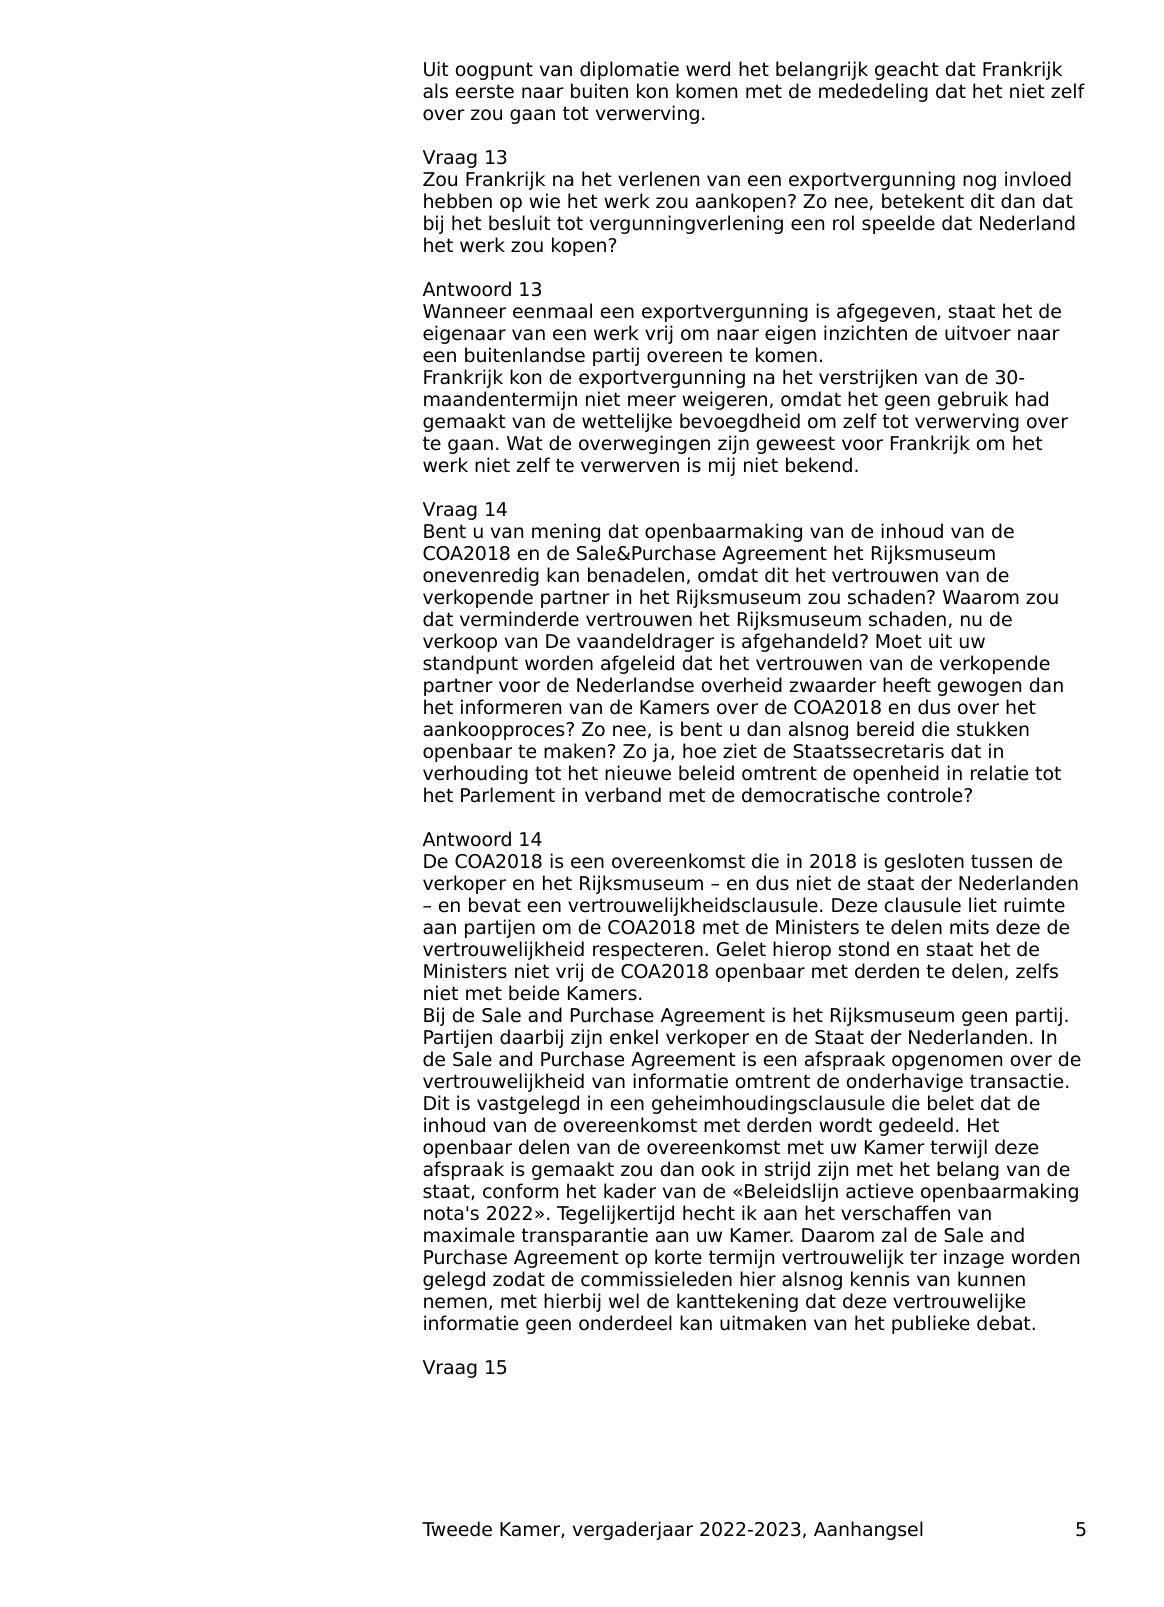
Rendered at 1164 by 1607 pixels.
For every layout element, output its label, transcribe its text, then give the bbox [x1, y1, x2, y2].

text Wanneer eenmaal een exportvergunning is afgegeven, staat het de eigenaar van een werk vrij om naar eigen inzichten de uitvoer naar een buitenlandse partij overeen te komen. [422, 301, 1087, 367]
text Vraag 15 [422, 1357, 1087, 1379]
text Antwoord 14 [422, 829, 1087, 851]
text De COA2018 is een overeenkomst die in 2018 is gesloten tussen de verkoper en het Rijksmuseum – en dus niet de staat der Nederlanden – en bevat een vertrouwelijkheidsclausule. Deze clausule liet ruimte aan partijen om de COA2018 met de Ministers te delen mits deze de vertrouwelijkheid respecteren. Gelet hierop stond en staat het de Ministers niet vrij de COA2018 openbaar met derden te delen, zelfs niet met beide Kamers. [422, 851, 1087, 1005]
text Vraag 13 [422, 147, 1087, 169]
text Bij de Sale and Purchase Agreement is het Rijksmuseum geen partij. Partijen daarbij zijn enkel verkoper en de Staat der Nederlanden. In de Sale and Purchase Agreement is een afspraak opgenomen over de vertrouwelijkheid van informatie omtrent de onderhavige transactie. Dit is vastgelegd in een geheimhoudingsclausule die belet dat de inhoud van de overeenkomst met derden wordt gedeeld. Het openbaar delen van de overeenkomst met uw Kamer terwijl deze afspraak is gemaakt zou dan ook in strijd zijn met het belang van de staat, conform het kader van de «Beleidslijn actieve openbaarmaking nota's 2022». Tegelijkertijd hecht ik aan het verschaffen van maximale transparantie aan uw Kamer. Daarom zal de Sale and Purchase Agreement op korte termijn vertrouwelijk ter inzage worden gelegd zodat de commissieleden hier alsnog kennis van kunnen nemen, met hierbij wel de kanttekening dat deze vertrouwelijke informatie geen onderdeel kan uitmaken van het publieke debat. [422, 1005, 1087, 1335]
text Vraag 14 [422, 499, 1087, 521]
text Antwoord 13 [422, 279, 1087, 301]
text Zou Frankrijk na het verlenen van een exportvergunning nog invloed hebben op wie het werk zou aankopen? Zo nee, betekent dit dan dat bij het besluit tot vergunningverlening een rol speelde dat Nederland het werk zou kopen? [422, 169, 1087, 257]
text Frankrijk kon de exportvergunning na het verstrijken van de 30-maandentermijn niet meer weigeren, omdat het geen gebruik had gemaakt van de wettelijke bevoegdheid om zelf tot verwerving over te gaan. Wat de overwegingen zijn geweest voor Frankrijk om het werk niet zelf te verwerven is mij niet bekend. [422, 367, 1087, 477]
text Bent u van mening dat openbaarmaking van de inhoud van de COA2018 en de Sale&Purchase Agreement het Rijksmuseum onevenredig kan benadelen, omdat dit het vertrouwen van de verkopende partner in het Rijksmuseum zou schaden? Waarom zou dat verminderde vertrouwen het Rijksmuseum schaden, nu de verkoop van De vaandeldrager is afgehandeld? Moet uit uw standpunt worden afgeleid dat het vertrouwen van de verkopende partner voor de Nederlandse overheid zwaarder heeft gewogen dan het informeren van de Kamers over de COA2018 en dus over het aankoopproces? Zo nee, is bent u dan alsnog bereid die stukken openbaar te maken? Zo ja, hoe ziet de Staatssecretaris dat in verhouding tot het nieuwe beleid omtrent de openheid in relatie tot het Parlement in verband met de democratische controle? [422, 521, 1087, 807]
text Uit oogpunt van diplomatie werd het belangrijk geacht dat Frankrijk als eerste naar buiten kon komen met de mededeling dat het niet zelf over zou gaan tot verwerving. [422, 59, 1087, 125]
